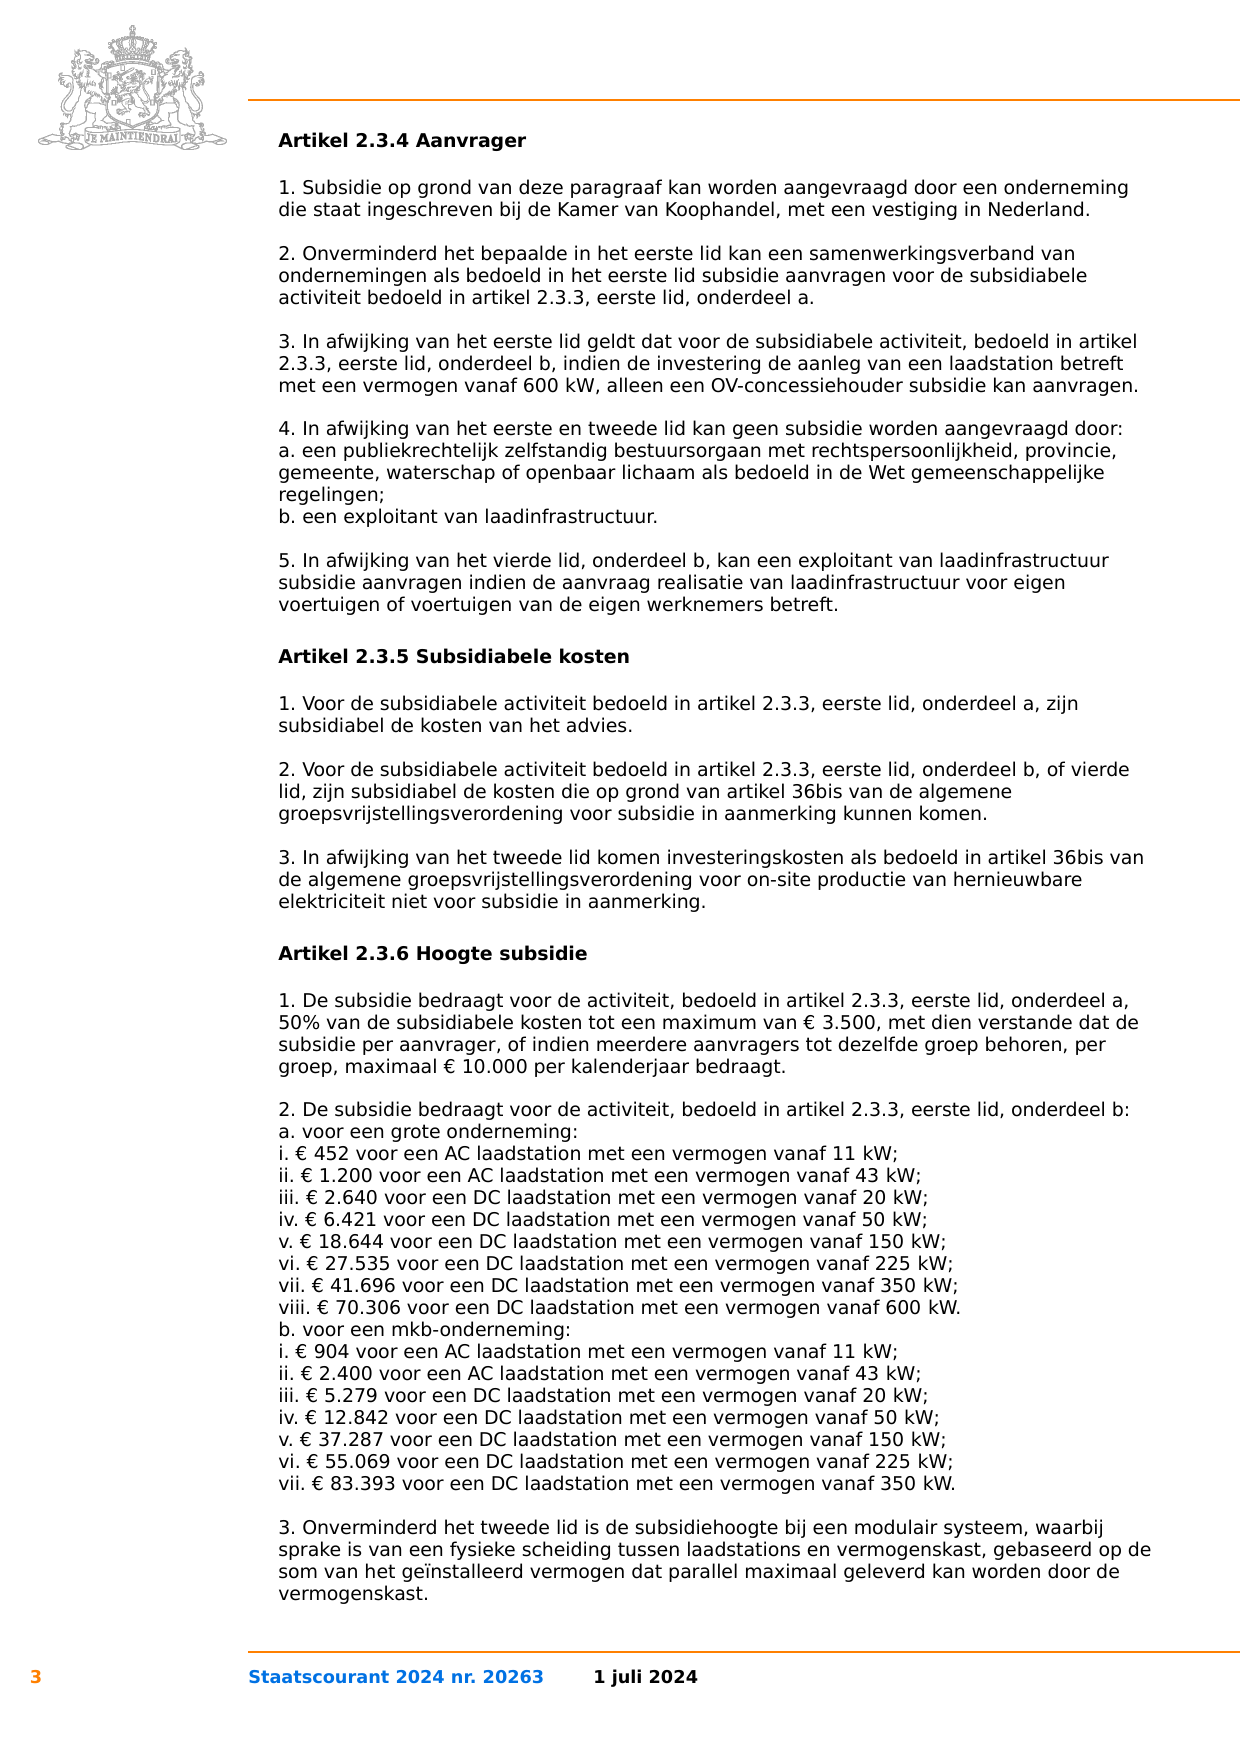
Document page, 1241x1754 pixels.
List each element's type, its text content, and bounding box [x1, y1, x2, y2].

text vii. € 83.393 voor een DC laadstation met een vermogen vanaf 350 kW. [278, 1473, 1163, 1495]
picture [38, 25, 227, 150]
subtitle Artikel 2.3.6 Hoogte subsidie [278, 943, 1163, 964]
text v. € 18.644 voor een DC laadstation met een vermogen vanaf 150 kW; [278, 1231, 1163, 1253]
text 1. Voor de subsidiabele activiteit bedoeld in artikel 2.3.3, eerste lid, onderdeel a, zijn subsidiabel de kosten van het advies. [278, 693, 1163, 737]
text 2. Voor de subsidiabele activiteit bedoeld in artikel 2.3.3, eerste lid, onderdeel b, of vierde lid, zijn subsidiabel de kosten die op grond van artikel 36bis van de algemene groepsvrijstellingsverordening voor subsidie in aanmerking kunnen komen. [278, 759, 1163, 825]
text b. voor een mkb-onderneming: [278, 1319, 1163, 1341]
text v. € 37.287 voor een DC laadstation met een vermogen vanaf 150 kW; [278, 1429, 1163, 1451]
text vi. € 27.535 voor een DC laadstation met een vermogen vanaf 225 kW; [278, 1253, 1163, 1275]
text i. € 904 voor een AC laadstation met een vermogen vanaf 11 kW; [278, 1341, 1163, 1363]
text b. een exploitant van laadinfrastructuur. [278, 506, 1163, 528]
text ii. € 1.200 voor een AC laadstation met een vermogen vanaf 43 kW; [278, 1165, 1163, 1187]
text 5. In afwijking van het vierde lid, onderdeel b, kan een exploitant van laadinfrastructuur subsidie aanvragen indien de aanvraag realisatie van laadinfrastructuur voor eigen voertuigen of voertuigen van de eigen werknemers betreft. [278, 550, 1163, 616]
text 3. In afwijking van het eerste lid geldt dat voor de subsidiabele activiteit, bedoeld in artikel 2.3.3, eerste lid, onderdeel b, indien de investering de aanleg van een laadstation betreft met een vermogen vanaf 600 kW, alleen een OV-concessiehouder subsidie kan aanvragen. [278, 331, 1163, 396]
text viii. € 70.306 voor een DC laadstation met een vermogen vanaf 600 kW. [278, 1297, 1163, 1319]
text iv. € 6.421 voor een DC laadstation met een vermogen vanaf 50 kW; [278, 1209, 1163, 1231]
text vi. € 55.069 voor een DC laadstation met een vermogen vanaf 225 kW; [278, 1451, 1163, 1473]
text 1. De subsidie bedraagt voor de activiteit, bedoeld in artikel 2.3.3, eerste lid, onderdeel a, 50% van de subsidiabele kosten tot een maximum van € 3.500, met dien verstande dat de subsidie per aanvrager, of indien meerdere aanvragers tot dezelfde groep behoren, per groep, maximaal € 10.000 per kalenderjaar bedraagt. [278, 989, 1163, 1077]
text 4. In afwijking van het eerste en tweede lid kan geen subsidie worden aangevraagd door: [278, 418, 1163, 440]
text 2. Onverminderd het bepaalde in het eerste lid kan een samenwerkingsverband van ondernemingen als bedoeld in het eerste lid subsidie aanvragen voor de subsidiabele activiteit bedoeld in artikel 2.3.3, eerste lid, onderdeel a. [278, 243, 1163, 309]
text a. voor een grote onderneming: [278, 1121, 1163, 1143]
subtitle Artikel 2.3.4 Aanvrager [278, 130, 1163, 152]
text 3. In afwijking van het tweede lid komen investeringskosten als bedoeld in artikel 36bis van de algemene groepsvrijstellingsverordening voor on-site productie van hernieuwbare elektriciteit niet voor subsidie in aanmerking. [278, 847, 1163, 913]
text i. € 452 voor een AC laadstation met een vermogen vanaf 11 kW; [278, 1143, 1163, 1165]
text 3. Onverminderd het tweede lid is de subsidiehoogte bij een modulair systeem, waarbij sprake is van een fysieke scheiding tussen laadstations en vermogenskast, gebaseerd op de som van het geïnstalleerd vermogen dat parallel maximaal geleverd kan worden door de vermogenskast. [278, 1517, 1163, 1605]
text 2. De subsidie bedraagt voor de activiteit, bedoeld in artikel 2.3.3, eerste lid, onderdeel b: [278, 1099, 1163, 1121]
text iii. € 2.640 voor een DC laadstation met een vermogen vanaf 20 kW; [278, 1187, 1163, 1209]
text iv. € 12.842 voor een DC laadstation met een vermogen vanaf 50 kW; [278, 1407, 1163, 1429]
text a. een publiekrechtelijk zelfstandig bestuursorgaan met rechtspersoonlijkheid, provincie, gemeente, waterschap of openbaar lichaam als bedoeld in de Wet gemeenschappelijke regelingen; [278, 440, 1163, 506]
subtitle Artikel 2.3.5 Subsidiabele kosten [278, 646, 1163, 668]
text 1. Subsidie op grond van deze paragraaf kan worden aangevraagd door een onderneming die staat ingeschreven bij de Kamer van Koophandel, met een vestiging in Nederland. [278, 177, 1163, 221]
text iii. € 5.279 voor een DC laadstation met een vermogen vanaf 20 kW; [278, 1385, 1163, 1407]
text vii. € 41.696 voor een DC laadstation met een vermogen vanaf 350 kW; [278, 1275, 1163, 1297]
text ii. € 2.400 voor een AC laadstation met een vermogen vanaf 43 kW; [278, 1363, 1163, 1385]
